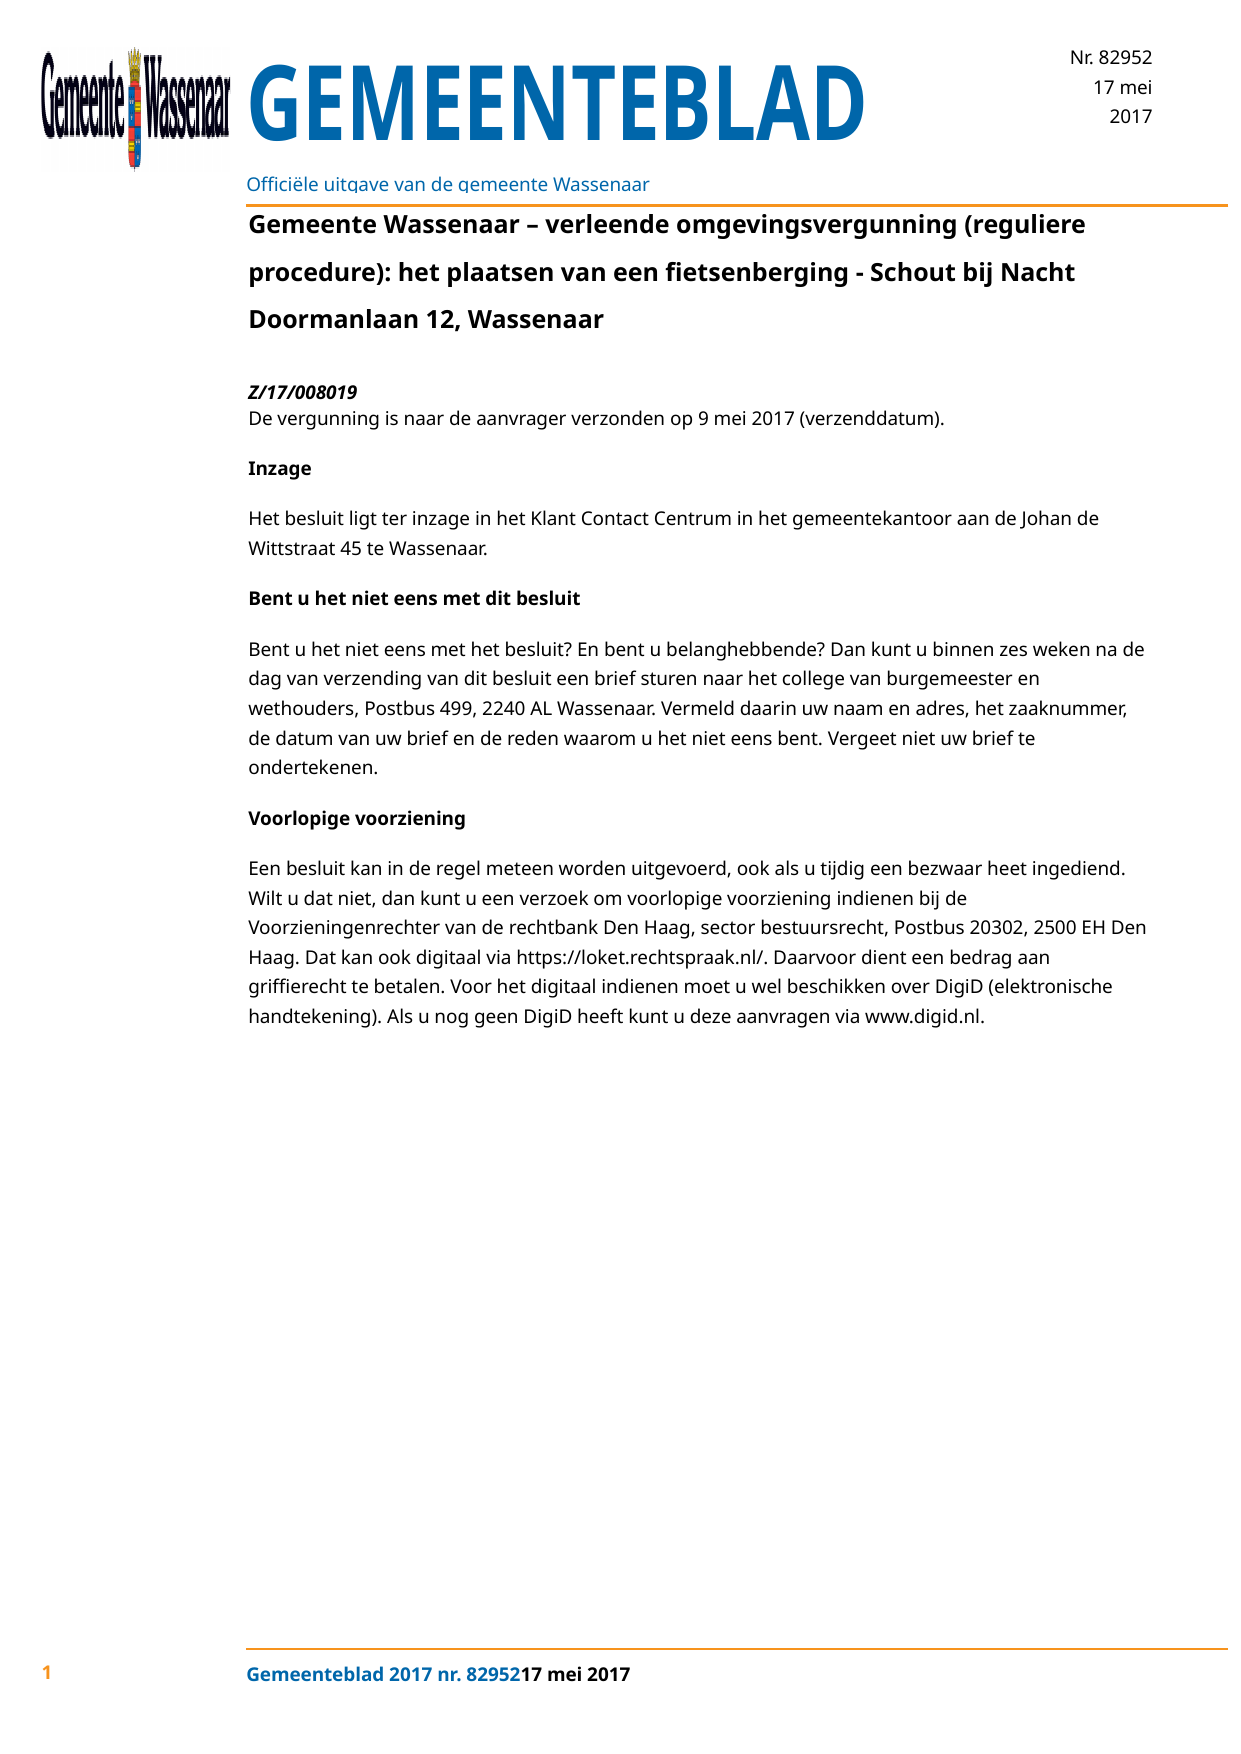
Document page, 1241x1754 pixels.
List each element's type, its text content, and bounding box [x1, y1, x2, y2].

text Z/17/008019 [248, 379, 1152, 405]
text Gemeente Wassenaar – verleende omgevingsvergunning (reguliere procedure): het plaatsen van een fietsenberging - Schout bij Nacht Doormanlaan 12, Wassenaar [248, 207, 1152, 336]
picture [41, 47, 231, 172]
text Inzage [248, 455, 1152, 481]
text Bent u het niet eens met het besluit? En bent u belanghebbende? Dan kunt u binnen zes weken na de dag van verzending van dit besluit een brief sturen naar het college van burgemeester en wethouders, Postbus 499, 2240 AL Wassenaar. Vermeld daarin uw naam en adres, het zaaknummer, de datum van uw brief en de reden waarom u het niet eens bent. Vergeet niet uw brief te ondertekenen. [248, 636, 1152, 780]
text De vergunning is naar de aanvrager verzonden op 9 mei 2017 (verzenddatum). [248, 405, 1152, 431]
text Bent u het niet eens met dit besluit [248, 586, 1152, 611]
text Voorlopige voorziening [248, 805, 1152, 831]
text Een besluit kan in de regel meteen worden uitgevoerd, ook als u tijdig een bezwaar heet ingediend. Wilt u dat niet, dan kunt u een verzoek om voorlopige voorziening indienen bij de Voorzieningenrechter van de rechtbank Den Haag, sector bestuursrecht, Postbus 20302, 2500 EH Den Haag. Dat kan ook digitaal via https://loket.rechtspraak.nl/. Daarvoor dient een bedrag aan griffierecht te betalen. Voor het digitaal indienen moet u wel beschikken over DigiD (elektronische handtekening). Als u nog geen DigiD heeft kunt u deze aanvragen via www.digid.nl. [248, 855, 1152, 1029]
text Het besluit ligt ter inzage in het Klant Contact Centrum in het gemeentekantoor aan de Johan de Wittstraat 45 te Wassenaar. [248, 506, 1152, 561]
